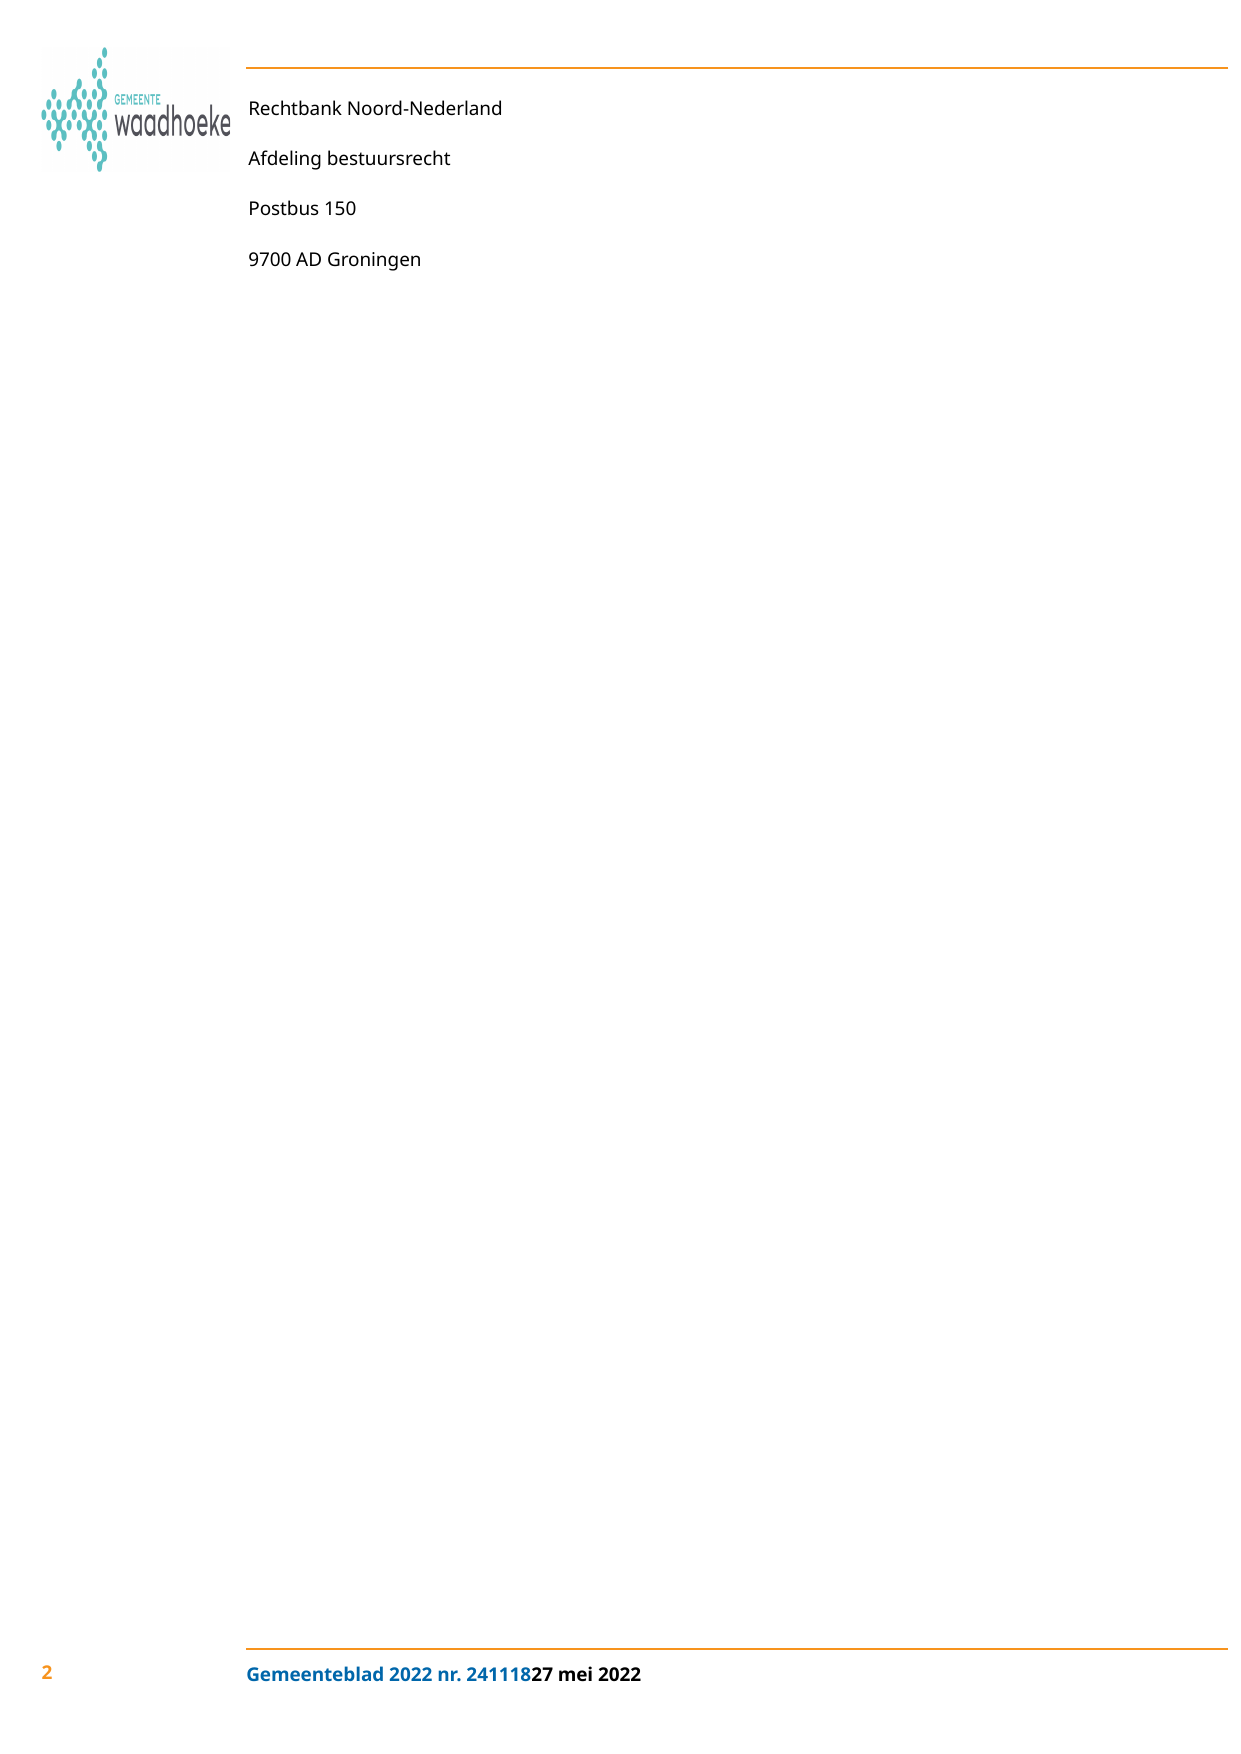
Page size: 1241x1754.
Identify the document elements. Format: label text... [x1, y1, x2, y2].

picture [41, 47, 231, 172]
text 9700 AD Groningen [248, 246, 1152, 272]
text Afdeling bestuursrecht [248, 145, 1152, 171]
text Rechtbank Noord-Nederland [248, 95, 1152, 121]
text Postbus 150 [248, 196, 1152, 221]
